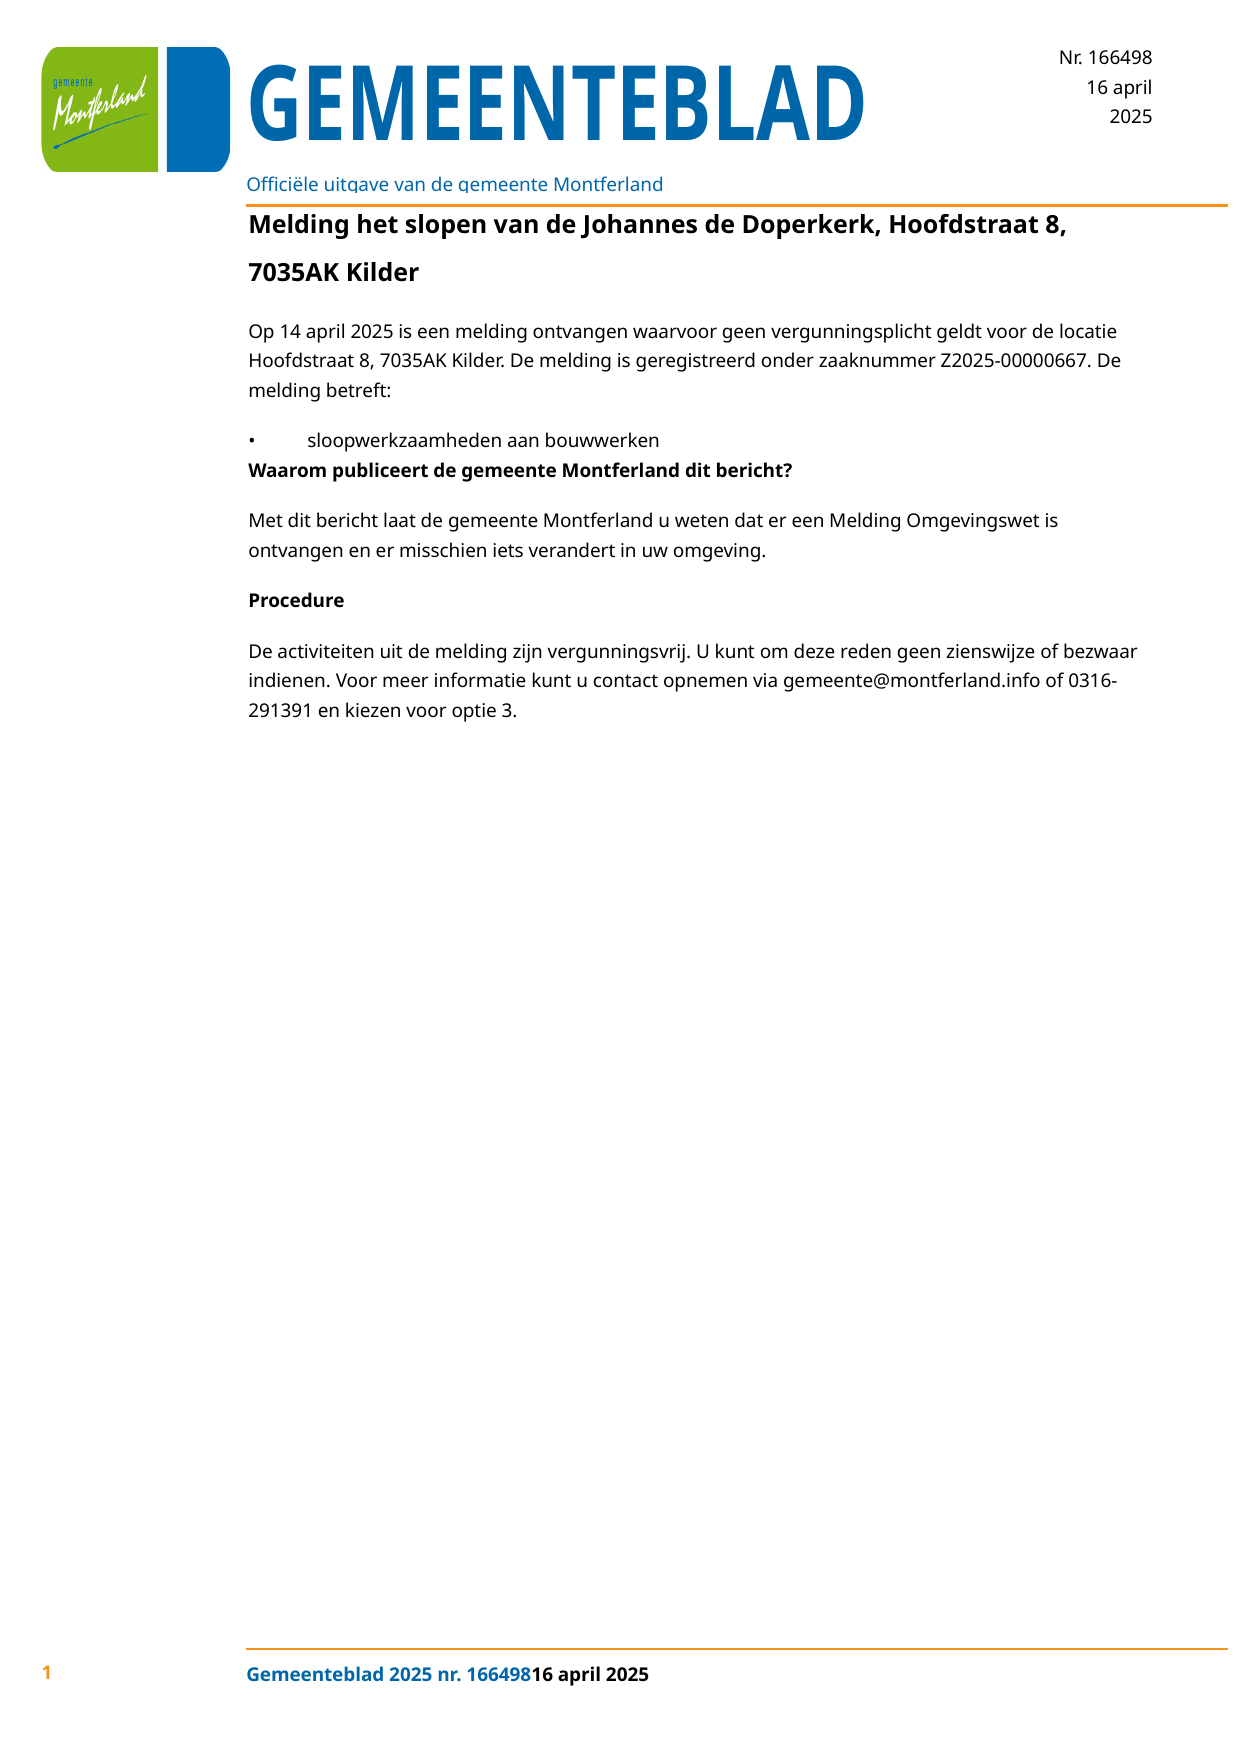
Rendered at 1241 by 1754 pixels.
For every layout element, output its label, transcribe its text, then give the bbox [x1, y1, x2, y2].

picture [41, 47, 231, 172]
text De activiteiten uit de melding zijn vergunningsvrij. U kunt om deze reden geen zienswijze of bezwaar indienen. Voor meer informatie kunt u contact opnemen via gemeente@montferland.info of 0316-291391 en kiezen voor optie 3. [248, 638, 1152, 723]
text Waarom publiceert de gemeente Montferland dit bericht? [248, 457, 1152, 483]
list sloopwerkzaamheden aan bouwwerken [248, 427, 1152, 453]
text Melding het slopen van de Johannes de Doperkerk, Hoofdstraat 8, 7035AK Kilder [248, 207, 1152, 288]
text Met dit bericht laat de gemeente Montferland u weten dat er een Melding Omgevingswet is ontvangen en er misschien iets verandert in uw omgeving. [248, 507, 1152, 563]
text Op 14 april 2025 is een melding ontvangen waarvoor geen vergunningsplicht geldt voor de locatie Hoofdstraat 8, 7035AK Kilder. De melding is geregistreerd onder zaaknummer Z2025-00000667. De melding betreft: [248, 318, 1152, 403]
text Procedure [248, 587, 1152, 613]
